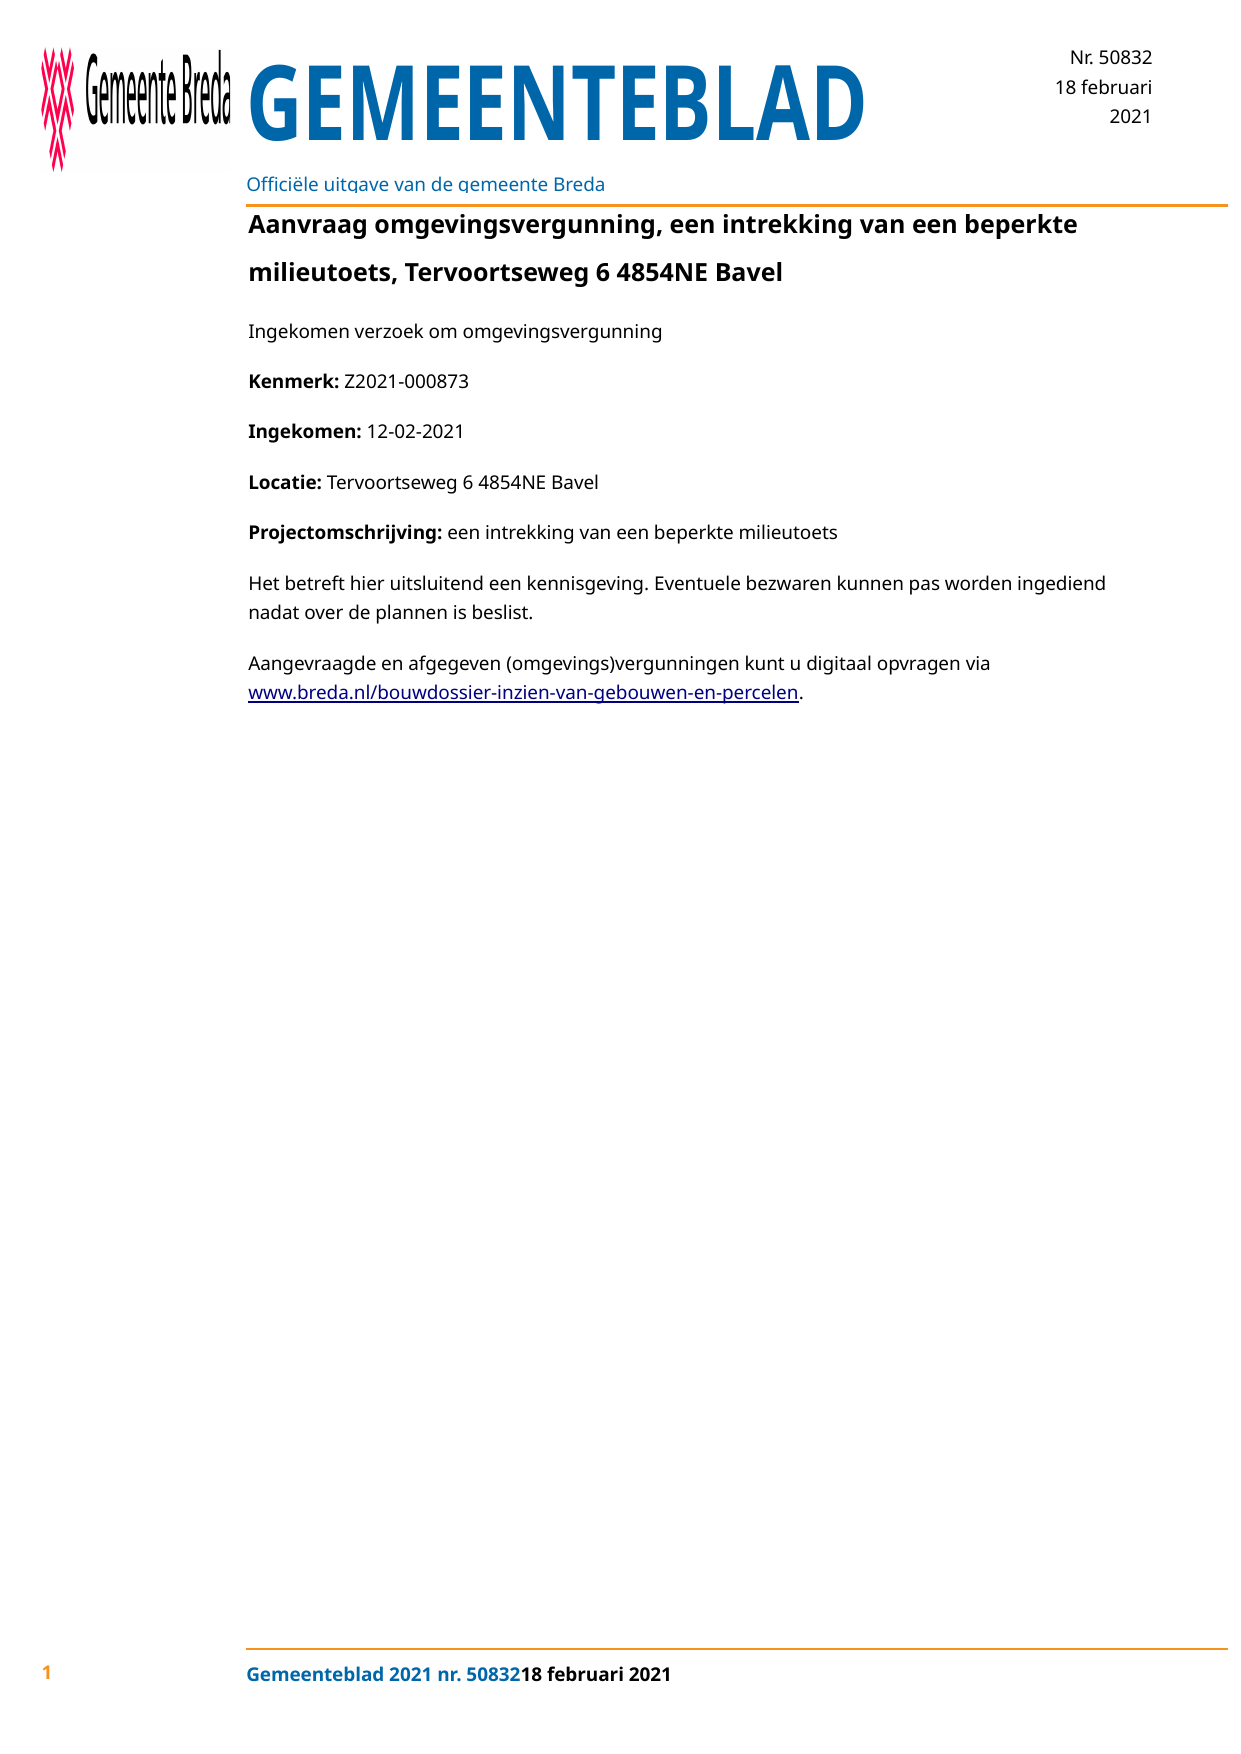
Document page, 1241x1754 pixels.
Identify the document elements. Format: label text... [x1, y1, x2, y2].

text Locatie: Tervoortseweg 6 4854NE Bavel [248, 469, 1152, 495]
text Ingekomen verzoek om omgevingsvergunning [248, 318, 1152, 344]
text Het betreft hier uitsluitend een kennisgeving. Eventuele bezwaren kunnen pas worden ingediend nadat over de plannen is beslist. [248, 570, 1152, 625]
text Aanvraag omgevingsvergunning, een intrekking van een beperkte milieutoets, Tervoortseweg 6 4854NE Bavel [248, 207, 1152, 288]
picture [41, 47, 231, 172]
text Aangevraagde en afgegeven (omgevings)vergunningen kunt u digitaal opvragen via www.breda.nl/bouwdossier-inzien-van-gebouwen-en-percelen. [248, 650, 1152, 705]
text Projectomschrijving: een intrekking van een beperkte milieutoets [248, 519, 1152, 545]
text Kenmerk: Z2021-000873 [248, 368, 1152, 394]
text Ingekomen: 12-02-2021 [248, 419, 1152, 444]
